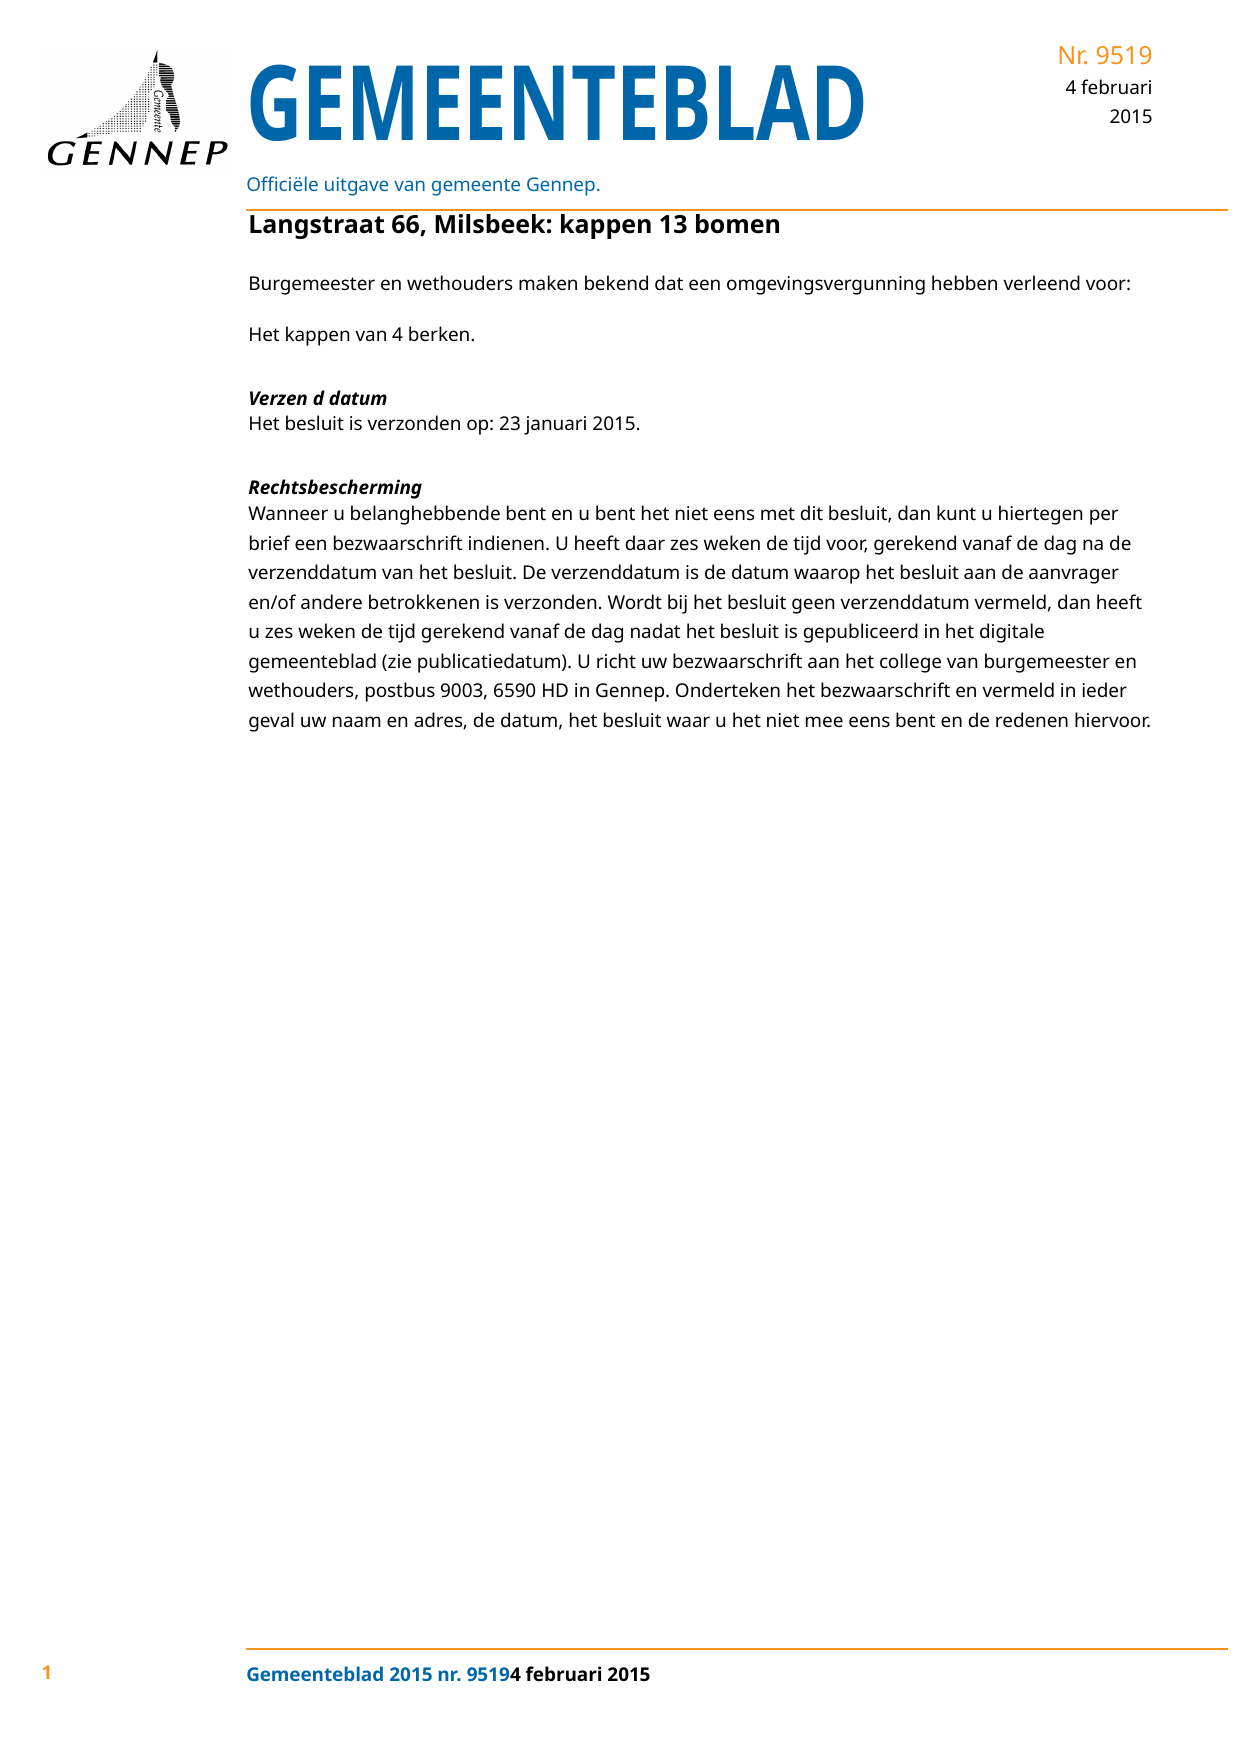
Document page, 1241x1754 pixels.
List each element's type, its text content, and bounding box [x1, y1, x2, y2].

text Verzen d datum [248, 385, 1152, 410]
text Het besluit is verzonden op: 23 januari 2015. [248, 410, 1152, 436]
text Het kappen van 4 berken. [248, 321, 1152, 346]
text Langstraat 66, Milsbeek: kappen 13 bomen [248, 211, 1152, 241]
text Rechtsbescherming [248, 474, 1152, 500]
text Wanneer u belanghebbende bent en u bent het niet eens met dit besluit, dan kunt u hiertegen per brief een bezwaarschrift indienen. U heeft daar zes weken de tijd voor, gerekend vanaf de dag na de verzenddatum van het besluit. De verzenddatum is de datum waarop het besluit aan de aanvrager en/of andere betrokkenen is verzonden. Wordt bij het besluit geen verzenddatum vermeld, dan heeft u zes weken de tijd gerekend vanaf de dag nadat het besluit is gepubliceerd in het digitale gemeenteblad (zie publicatiedatum). U richt uw bezwaarschrift aan het college van burgemeester en wethouders, postbus 9003, 6590 HD in Gennep. Onderteken het bezwaarschrift en vermeld in ieder geval uw naam en adres, de datum, het besluit waar u het niet mee eens bent en de redenen hiervoor. [248, 500, 1152, 733]
text Burgemeester en wethouders maken bekend dat een omgevingsvergunning hebben verleend voor: [248, 270, 1152, 296]
picture [41, 47, 231, 172]
